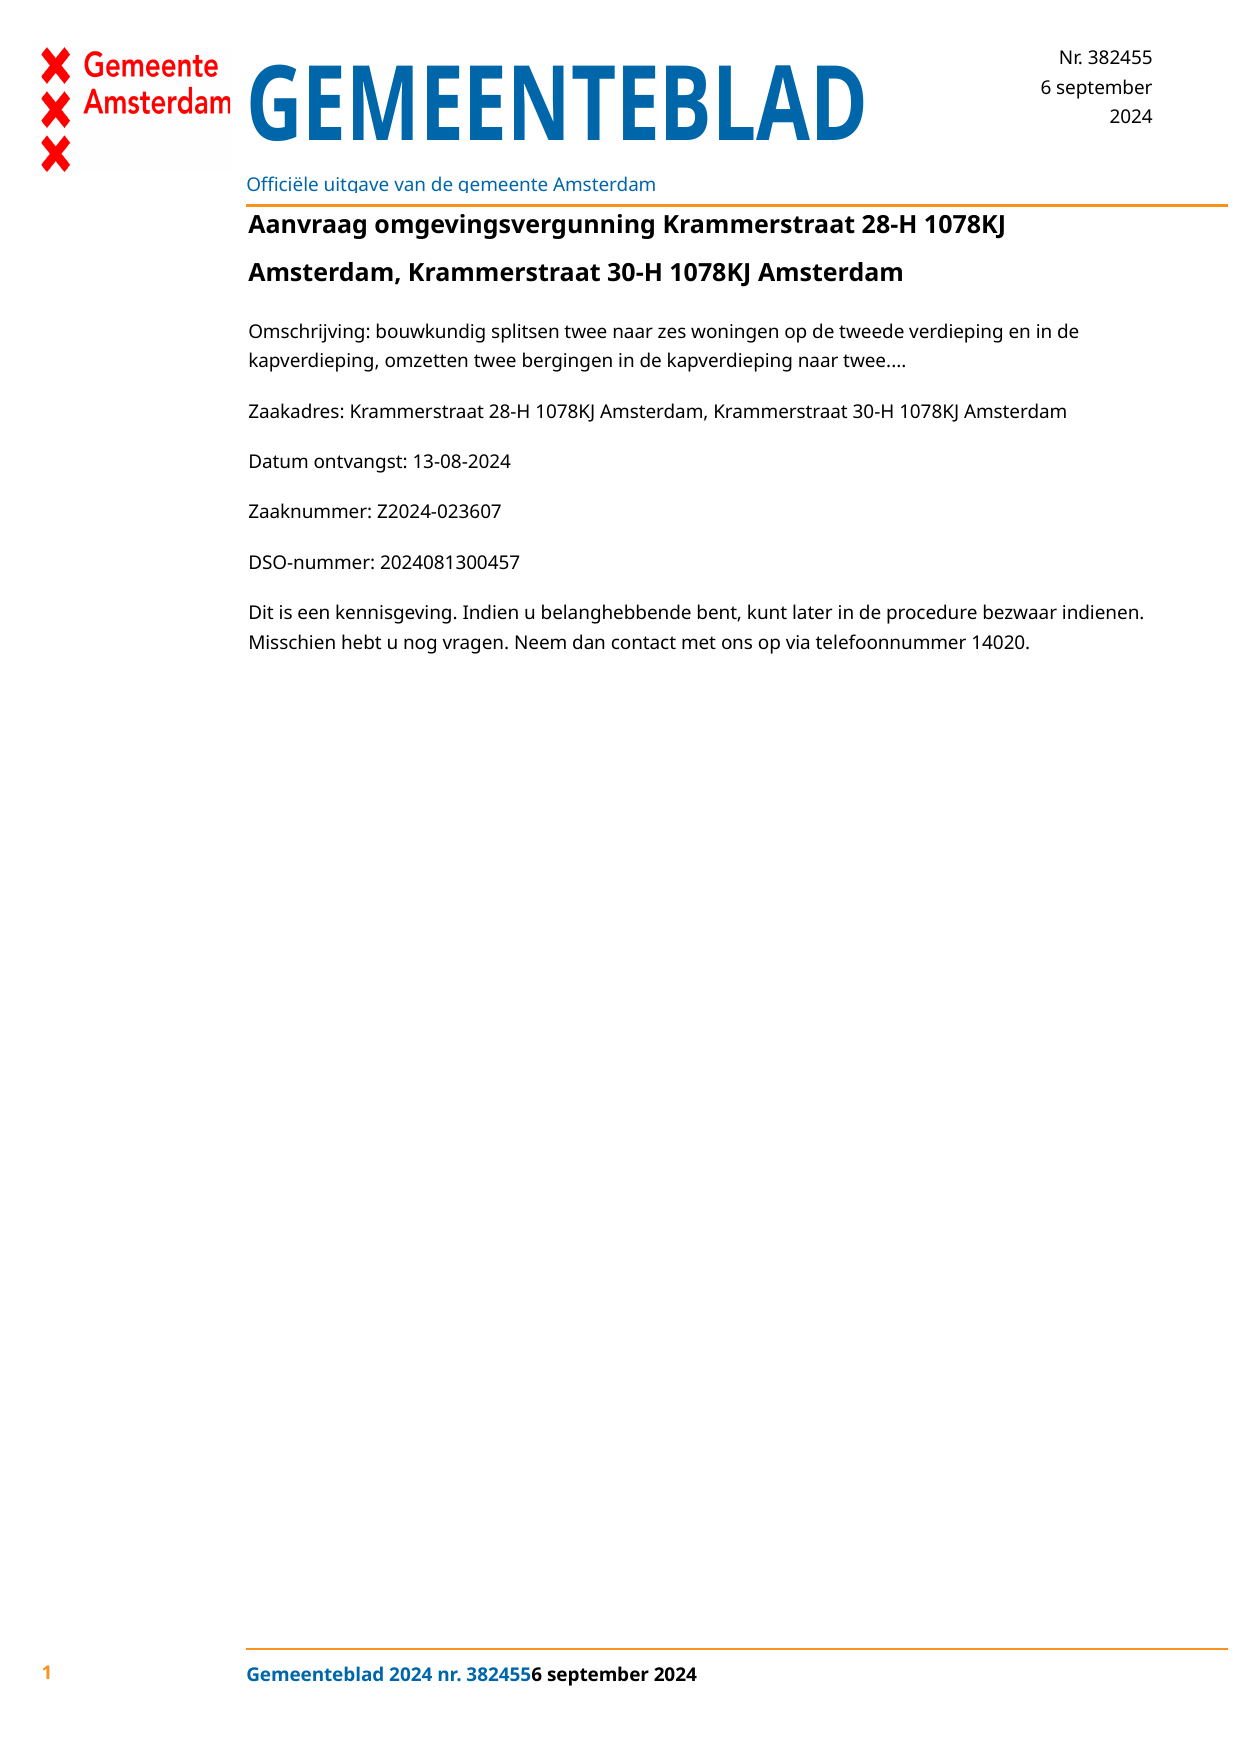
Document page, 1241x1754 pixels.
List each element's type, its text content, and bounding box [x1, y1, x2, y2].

text Zaakadres: Krammerstraat 28-H 1078KJ Amsterdam, Krammerstraat 30-H 1078KJ Amsterdam [248, 398, 1152, 424]
text DSO-nummer: 2024081300457 [248, 549, 1152, 575]
picture [41, 47, 231, 172]
text Zaaknummer: Z2024-023607 [248, 499, 1152, 524]
text Dit is een kennisgeving. Indien u belanghebbende bent, kunt later in de procedure bezwaar indienen. Misschien hebt u nog vragen. Neem dan contact met ons op via telefoonnummer 14020. [248, 599, 1152, 655]
text Aanvraag omgevingsvergunning Krammerstraat 28-H 1078KJ Amsterdam, Krammerstraat 30-H 1078KJ Amsterdam [248, 207, 1152, 288]
text Datum ontvangst: 13-08-2024 [248, 448, 1152, 474]
text Omschrijving: bouwkundig splitsen twee naar zes woningen op de tweede verdieping en in de kapverdieping, omzetten twee bergingen in de kapverdieping naar twee.... [248, 318, 1152, 373]
